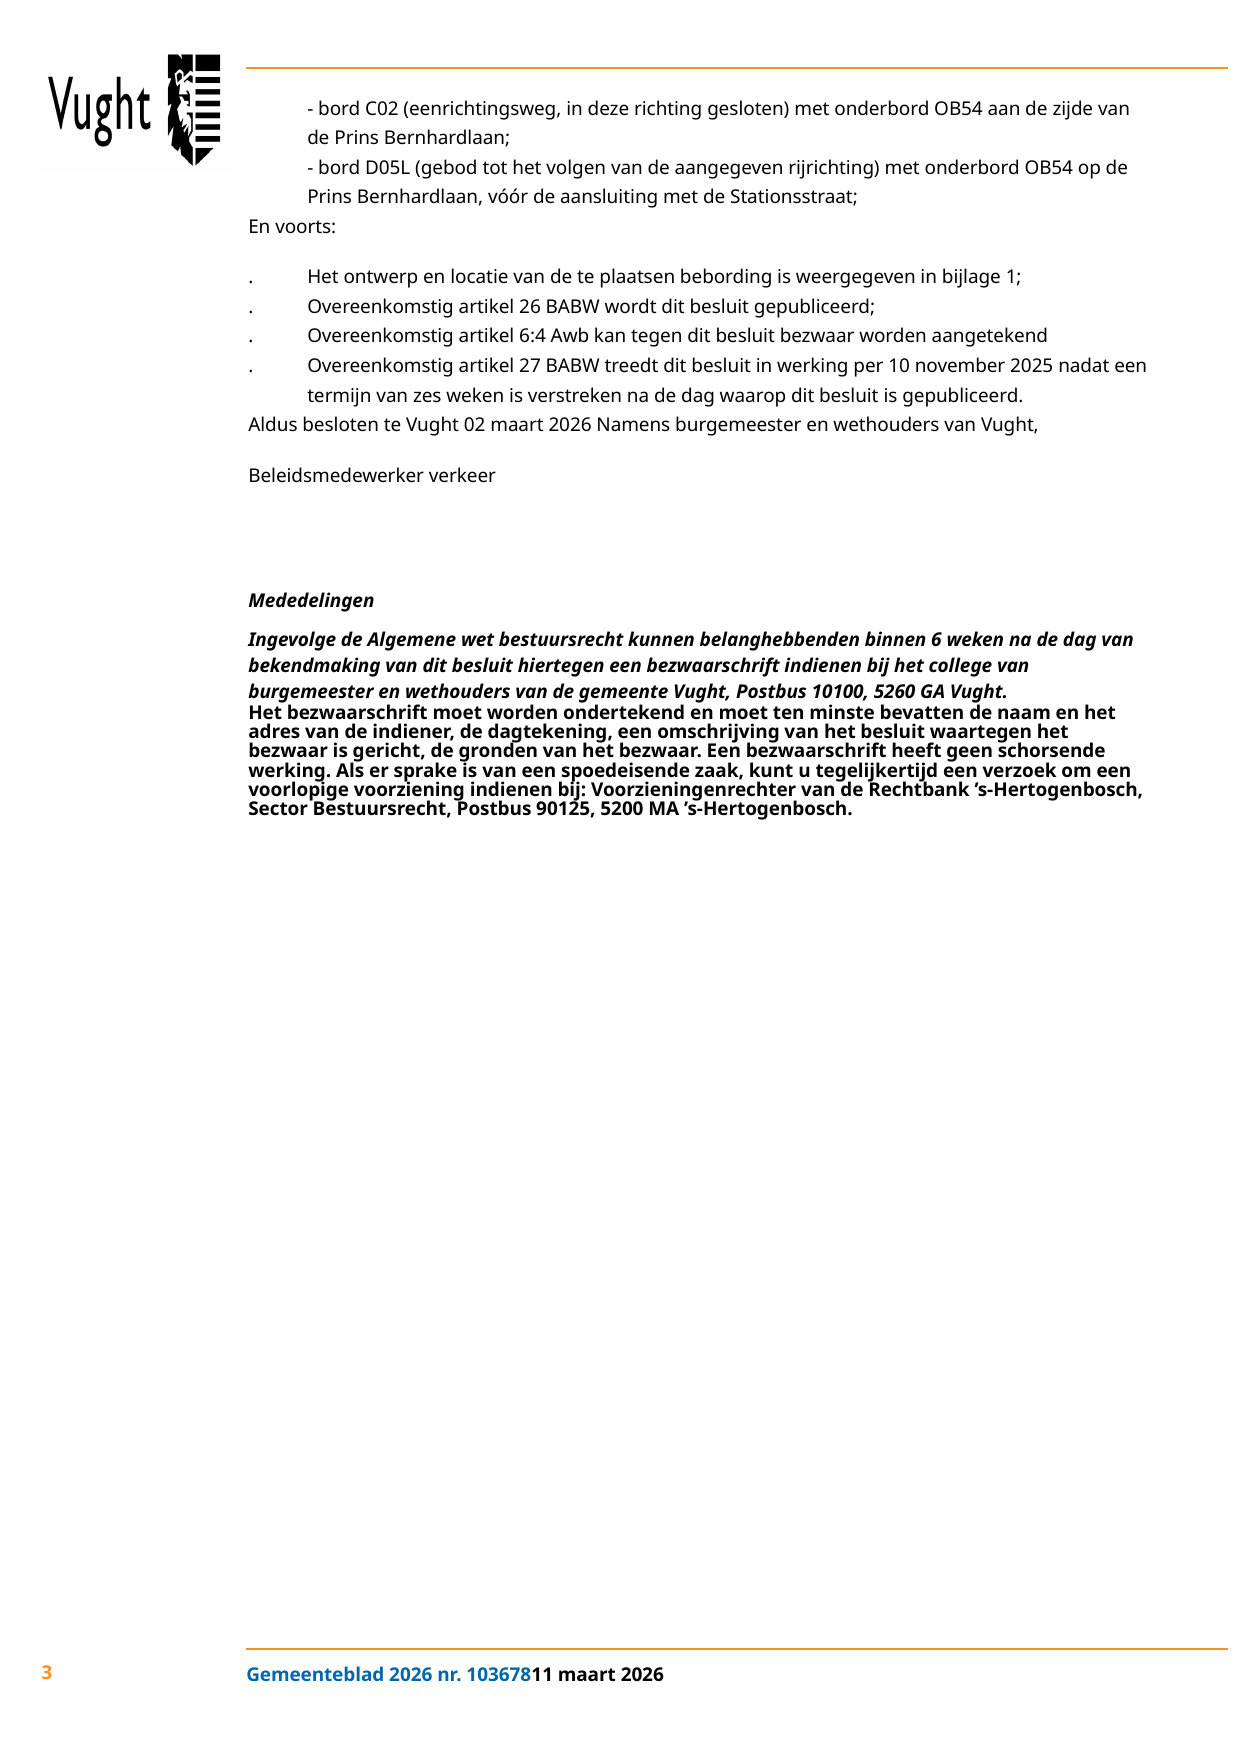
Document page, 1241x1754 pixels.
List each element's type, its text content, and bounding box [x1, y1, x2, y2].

list Het ontwerp en locatie van de te plaatsen bebording is weergegeven in bijlage 1; [248, 263, 1152, 289]
text Ingevolge de Algemene wet bestuursrecht kunnen belanghebbenden binnen 6 weken na de dag van bekendmaking van dit besluit hiertegen een bezwaarschrift indienen bij het college van burgemeester en wethouders van de gemeente Vught, Postbus 10100, 5260 GA Vught. [248, 627, 1152, 704]
picture [41, 47, 231, 172]
text En voorts: [248, 213, 1152, 239]
text Aldus besloten te Vught 02 maart 2026 Namens burgemeester en wethouders van Vught, [248, 411, 1152, 437]
text Beleidsmedewerker verkeer [248, 462, 1152, 488]
text Het bezwaarschrift moet worden ondertekend en moet ten minste bevatten de naam en het adres van de indiener, de dagtekening, een omschrijving van het besluit waartegen het bezwaar is gericht, de gronden van het bezwaar. Een bezwaarschrift heeft geen schorsende werking. Als er sprake is van een spoedeisende zaak, kunt u tegelijkertijd een verzoek om een voorlopige voorziening indienen bij: Voorzieningenrechter van de Rechtbank ’s-Hertogenbosch, Sector Bestuursrecht, Postbus 90125, 5200 MA ’s-Hertogenbosch. [248, 704, 1152, 819]
list - bord C02 (eenrichtingsweg, in deze richting gesloten) met onderbord OB54 aan de zijde van de Prins Bernhardlaan; [248, 95, 1152, 150]
list Overeenkomstig artikel 6:4 Awb kan tegen dit besluit bezwaar worden aangetekend [248, 323, 1152, 348]
list Overeenkomstig artikel 27 BABW treedt dit besluit in werking per 10 november 2025 nadat een termijn van zes weken is verstreken na de dag waarop dit besluit is gepubliceerd. [248, 352, 1152, 408]
text Mededelingen [248, 587, 1152, 613]
list Overeenkomstig artikel 26 BABW wordt dit besluit gepubliceerd; [248, 293, 1152, 319]
list - bord D05L (gebod tot het volgen van de aangegeven rijrichting) met onderbord OB54 op de Prins Bernhardlaan, vóór de aansluiting met de Stationsstraat; [248, 154, 1152, 209]
